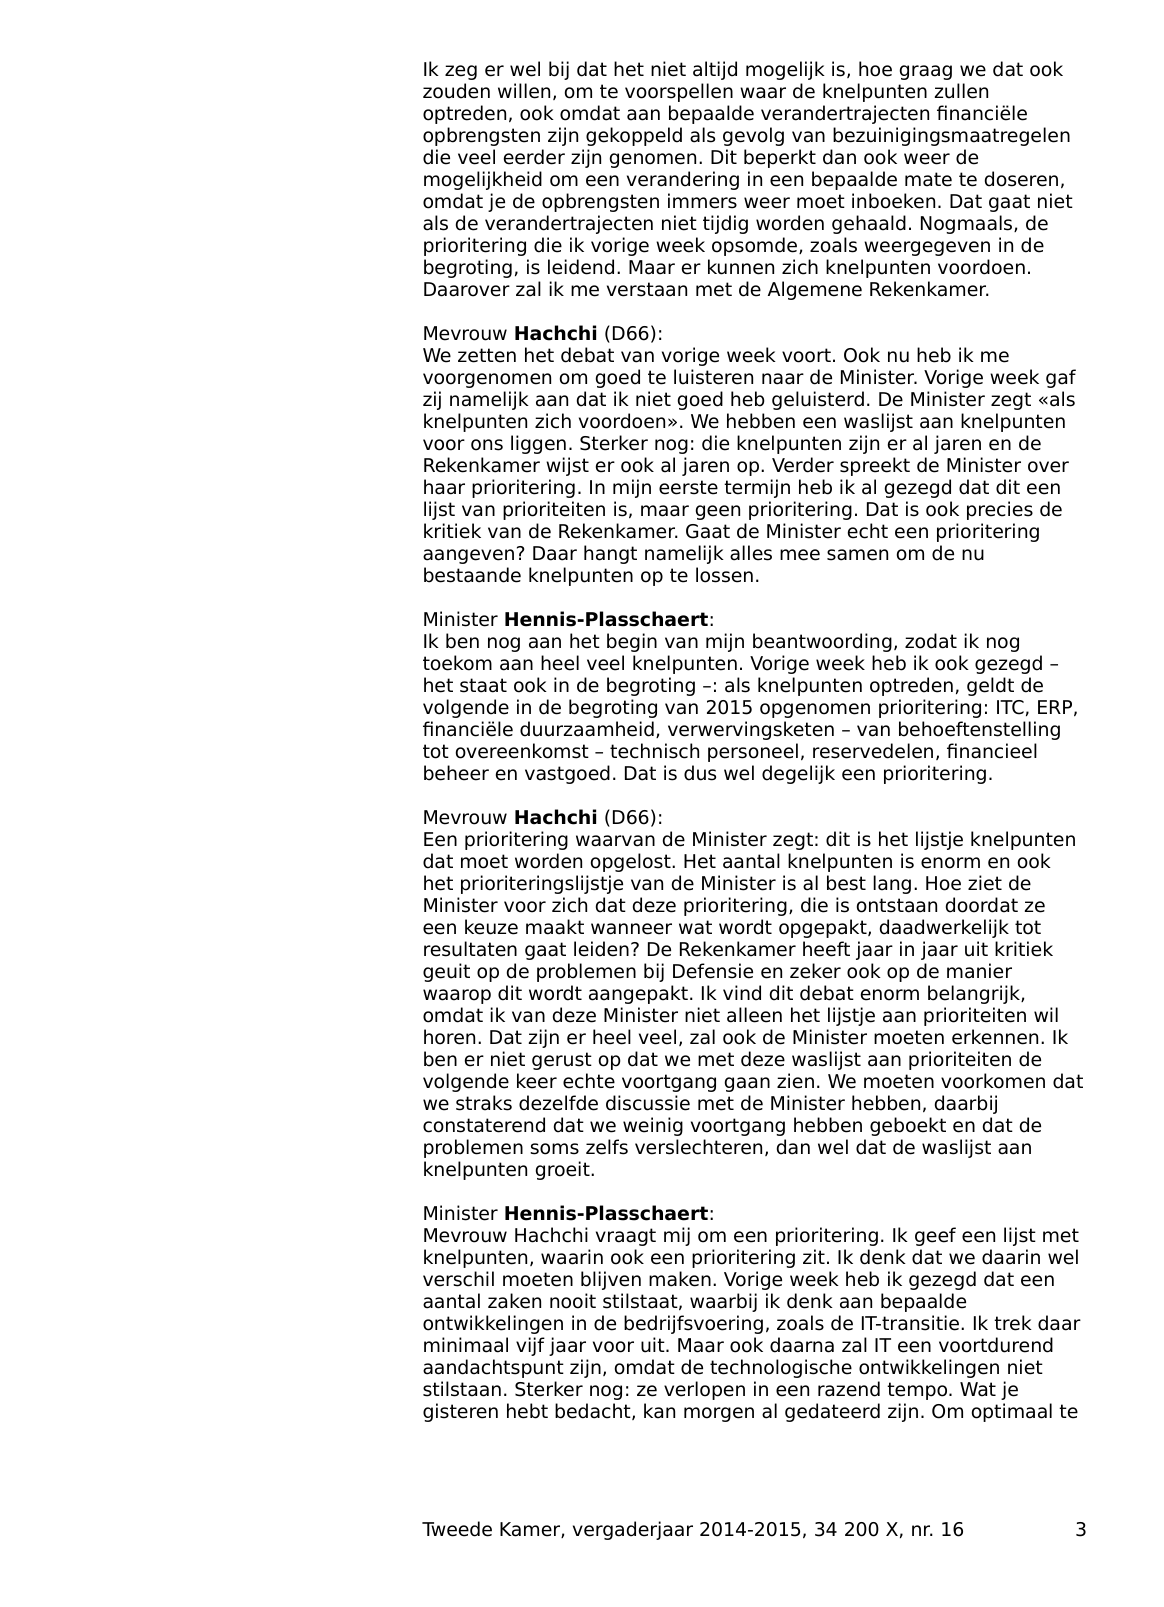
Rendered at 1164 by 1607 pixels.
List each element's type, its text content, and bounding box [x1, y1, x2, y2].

text Een prioritering waarvan de Minister zegt: dit is het lijstje knelpunten dat moet worden opgelost. Het aantal knelpunten is enorm en ook het prioriteringslijstje van de Minister is al best lang. Hoe ziet de Minister voor zich dat deze prioritering, die is ontstaan doordat ze een keuze maakt wanneer wat wordt opgepakt, daadwerkelijk tot resultaten gaat leiden? De Rekenkamer heeft jaar in jaar uit kritiek geuit op de problemen bij Defensie en zeker ook op de manier waarop dit wordt aangepakt. Ik vind dit debat enorm belangrijk, omdat ik van deze Minister niet alleen het lijstje aan prioriteiten wil horen. Dat zijn er heel veel, zal ook de Minister moeten erkennen. Ik ben er niet gerust op dat we met deze waslijst aan prioriteiten de volgende keer echte voortgang gaan zien. We moeten voorkomen dat we straks dezelfde discussie met de Minister hebben, daarbij constaterend dat we weinig voortgang hebben geboekt en dat de problemen soms zelfs verslechteren, dan wel dat de waslijst aan knelpunten groeit. [422, 829, 1087, 1181]
text Minister Hennis-Plasschaert: [422, 609, 1087, 631]
text Ik ben nog aan het begin van mijn beantwoording, zodat ik nog toekom aan heel veel knelpunten. Vorige week heb ik ook gezegd – het staat ook in de begroting –: als knelpunten optreden, geldt de volgende in de begroting van 2015 opgenomen prioritering: ITC, ERP, financiële duurzaamheid, verwervingsketen – van behoeftenstelling tot overeenkomst – technisch personeel, reservedelen, financieel beheer en vastgoed. Dat is dus wel degelijk een prioritering. [422, 631, 1087, 785]
text Ik zeg er wel bij dat het niet altijd mogelijk is, hoe graag we dat ook zouden willen, om te voorspellen waar de knelpunten zullen optreden, ook omdat aan bepaalde verandertrajecten financiële opbrengsten zijn gekoppeld als gevolg van bezuinigingsmaatregelen die veel eerder zijn genomen. Dit beperkt dan ook weer de mogelijkheid om een verandering in een bepaalde mate te doseren, omdat je de opbrengsten immers weer moet inboeken. Dat gaat niet als de verandertrajecten niet tijdig worden gehaald. Nogmaals, de prioritering die ik vorige week opsomde, zoals weergegeven in de begroting, is leidend. Maar er kunnen zich knelpunten voordoen. Daarover zal ik me verstaan met de Algemene Rekenkamer. [422, 59, 1087, 301]
text Mevrouw Hachchi (D66): [422, 807, 1087, 829]
text Mevrouw Hachchi vraagt mij om een prioritering. Ik geef een lijst met knelpunten, waarin ook een prioritering zit. Ik denk dat we daarin wel verschil moeten blijven maken. Vorige week heb ik gezegd dat een aantal zaken nooit stilstaat, waarbij ik denk aan bepaalde ontwikkelingen in de bedrijfsvoering, zoals de IT-transitie. Ik trek daar minimaal vijf jaar voor uit. Maar ook daarna zal IT een voortdurend aandachtspunt zijn, omdat de technologische ontwikkelingen niet stilstaan. Sterker nog: ze verlopen in een razend tempo. Wat je gisteren hebt bedacht, kan morgen al gedateerd zijn. Om optimaal te [422, 1225, 1087, 1423]
text Minister Hennis-Plasschaert: [422, 1203, 1087, 1225]
text We zetten het debat van vorige week voort. Ook nu heb ik me voorgenomen om goed te luisteren naar de Minister. Vorige week gaf zij namelijk aan dat ik niet goed heb geluisterd. De Minister zegt «als knelpunten zich voordoen». We hebben een waslijst aan knelpunten voor ons liggen. Sterker nog: die knelpunten zijn er al jaren en de Rekenkamer wijst er ook al jaren op. Verder spreekt de Minister over haar prioritering. In mijn eerste termijn heb ik al gezegd dat dit een lijst van prioriteiten is, maar geen prioritering. Dat is ook precies de kritiek van de Rekenkamer. Gaat de Minister echt een prioritering aangeven? Daar hangt namelijk alles mee samen om de nu bestaande knelpunten op te lossen. [422, 345, 1087, 587]
text Mevrouw Hachchi (D66): [422, 323, 1087, 345]
